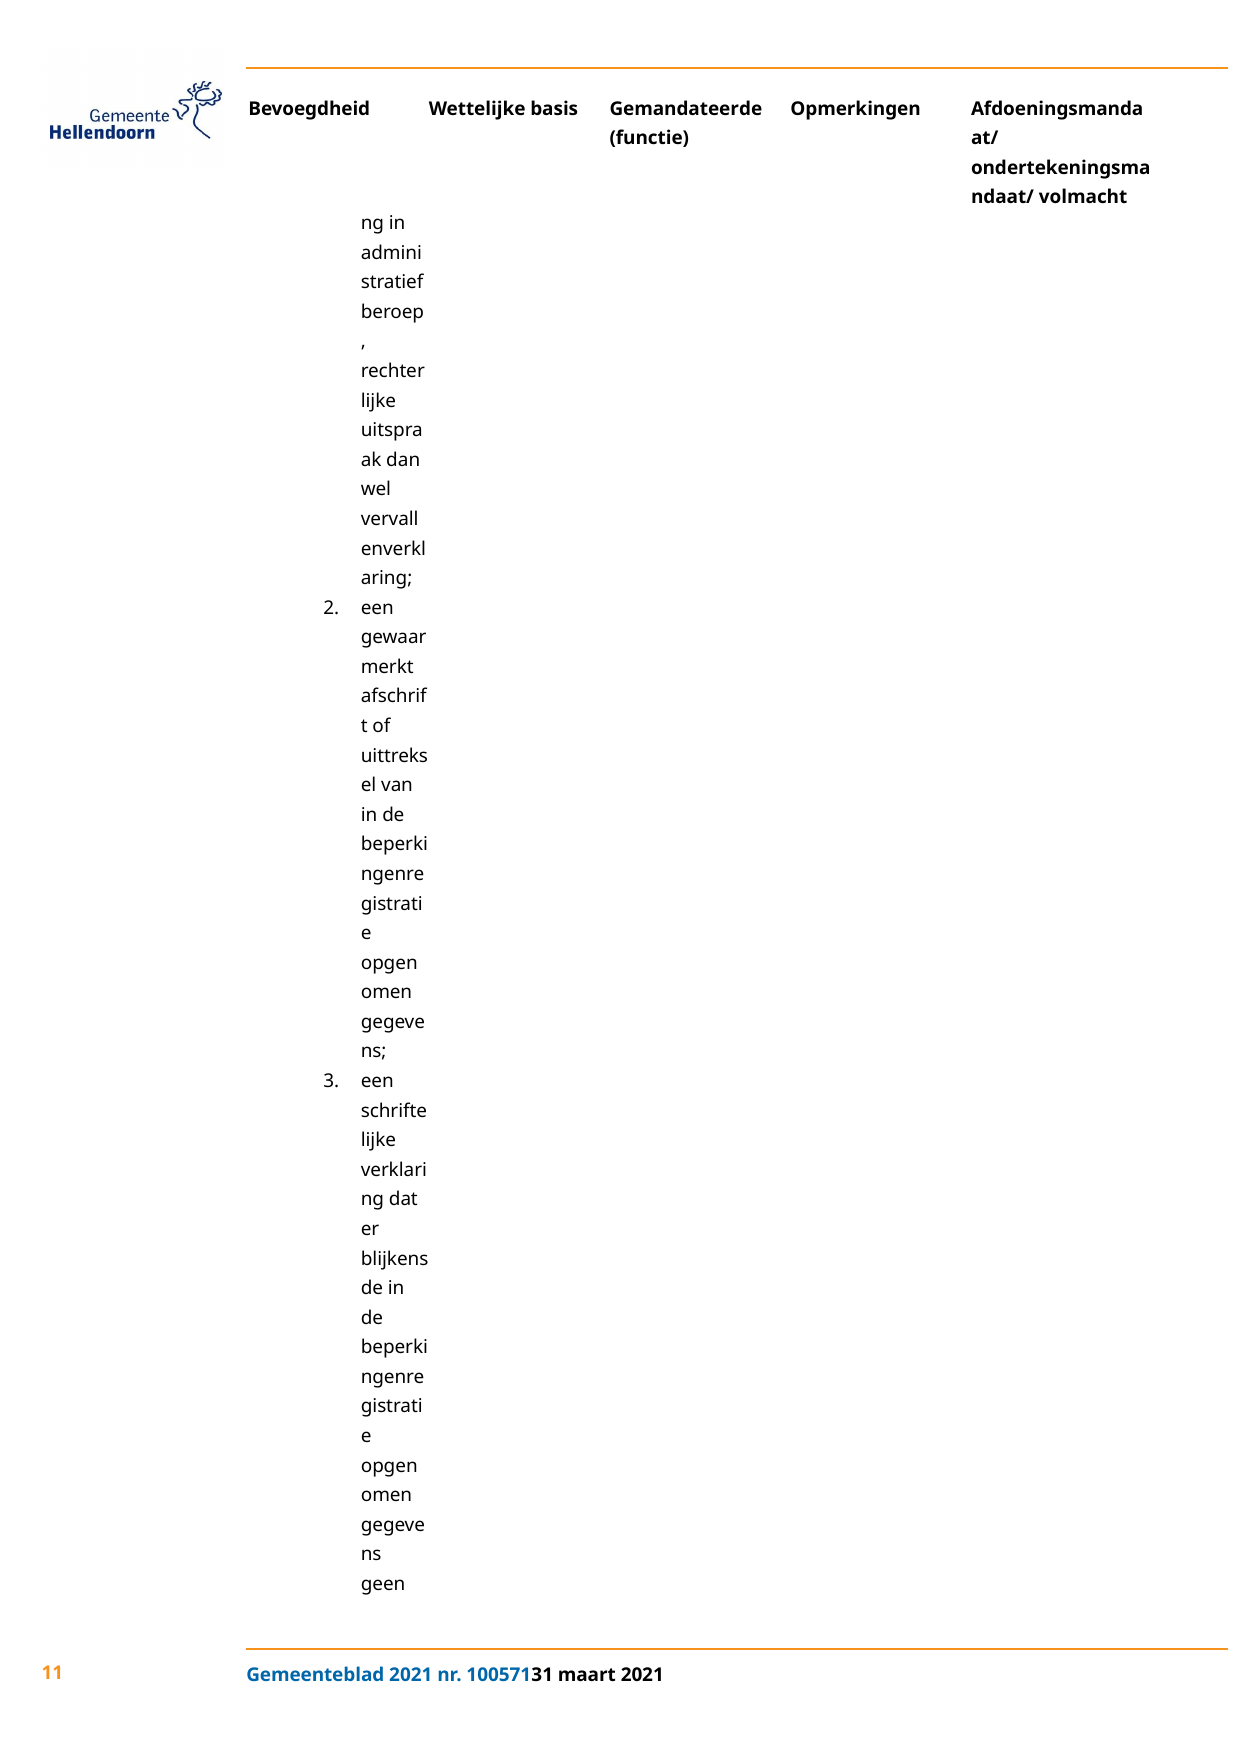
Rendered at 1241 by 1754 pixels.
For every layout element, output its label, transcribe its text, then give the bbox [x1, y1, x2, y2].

table_cell ng in administratief beroep, rechterlijke uitspraak dan wel vervallenverklaring; een gewaarmerkt afschrift of uittreksel van in de beperkingenregistratie opgenomen gegevens; een schriftelijke verklaring dat er blijkens de in de beperkingenregistratie opgenomen gegevens geen [248, 209, 429, 1596]
table_header Afdoeningsmandaat/ ondertekeningsmandaat/ volmacht [971, 95, 1152, 209]
table_header Opmerkingen [790, 95, 971, 209]
table_cell [790, 209, 971, 1596]
table_cell [609, 209, 790, 1596]
table_cell [429, 209, 609, 1596]
picture [41, 47, 231, 172]
table_header Bevoegdheid [248, 95, 429, 209]
table_header Gemandateer­de (functie) [609, 95, 790, 209]
table_header Wettelijke basis [429, 95, 609, 209]
table_cell [971, 209, 1152, 1596]
